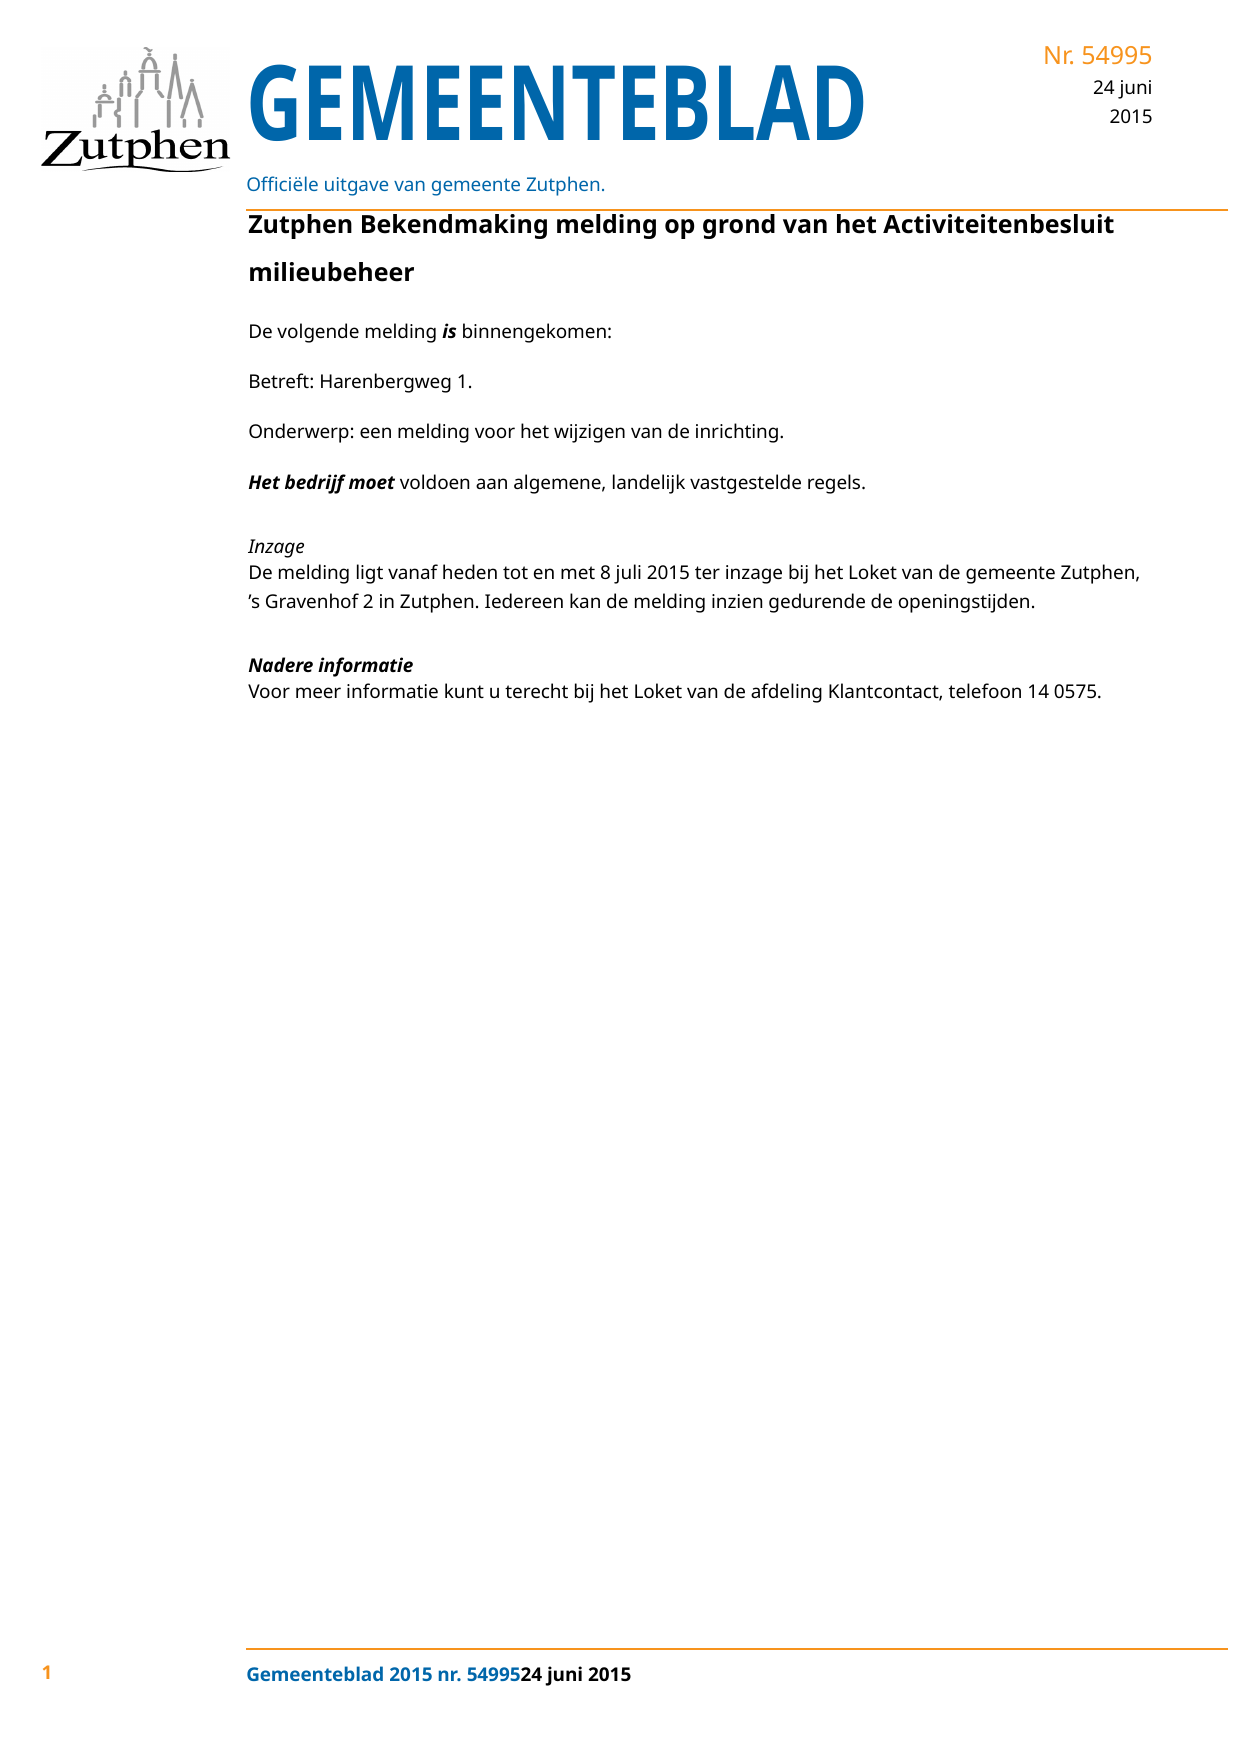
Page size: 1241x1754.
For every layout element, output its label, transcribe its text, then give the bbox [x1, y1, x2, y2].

text De melding ligt vanaf heden tot en met 8 juli 2015 ter inzage bij het Loket van de gemeente Zutphen, ’s Gravenhof 2 in Zutphen. Iedereen kan de melding inzien gedurende de openingstijden. [248, 559, 1152, 614]
text Inzage [248, 533, 1152, 559]
text Nadere informatie [248, 652, 1152, 678]
text De volgende melding is binnengekomen: [248, 318, 1152, 344]
text Het bedrijf moet voldoen aan algemene, landelijk vastgestelde regels. [248, 469, 1152, 495]
text Voor meer informatie kunt u terecht bij het Loket van de afdeling Klantcontact, telefoon 14 0575. [248, 678, 1152, 704]
text Onderwerp: een melding voor het wijzigen van de inrichting. [248, 419, 1152, 444]
text Betreft: Harenbergweg 1. [248, 368, 1152, 394]
text Zutphen Bekendmaking melding op grond van het Activiteitenbesluit milieubeheer [248, 211, 1152, 288]
picture [41, 47, 231, 172]
